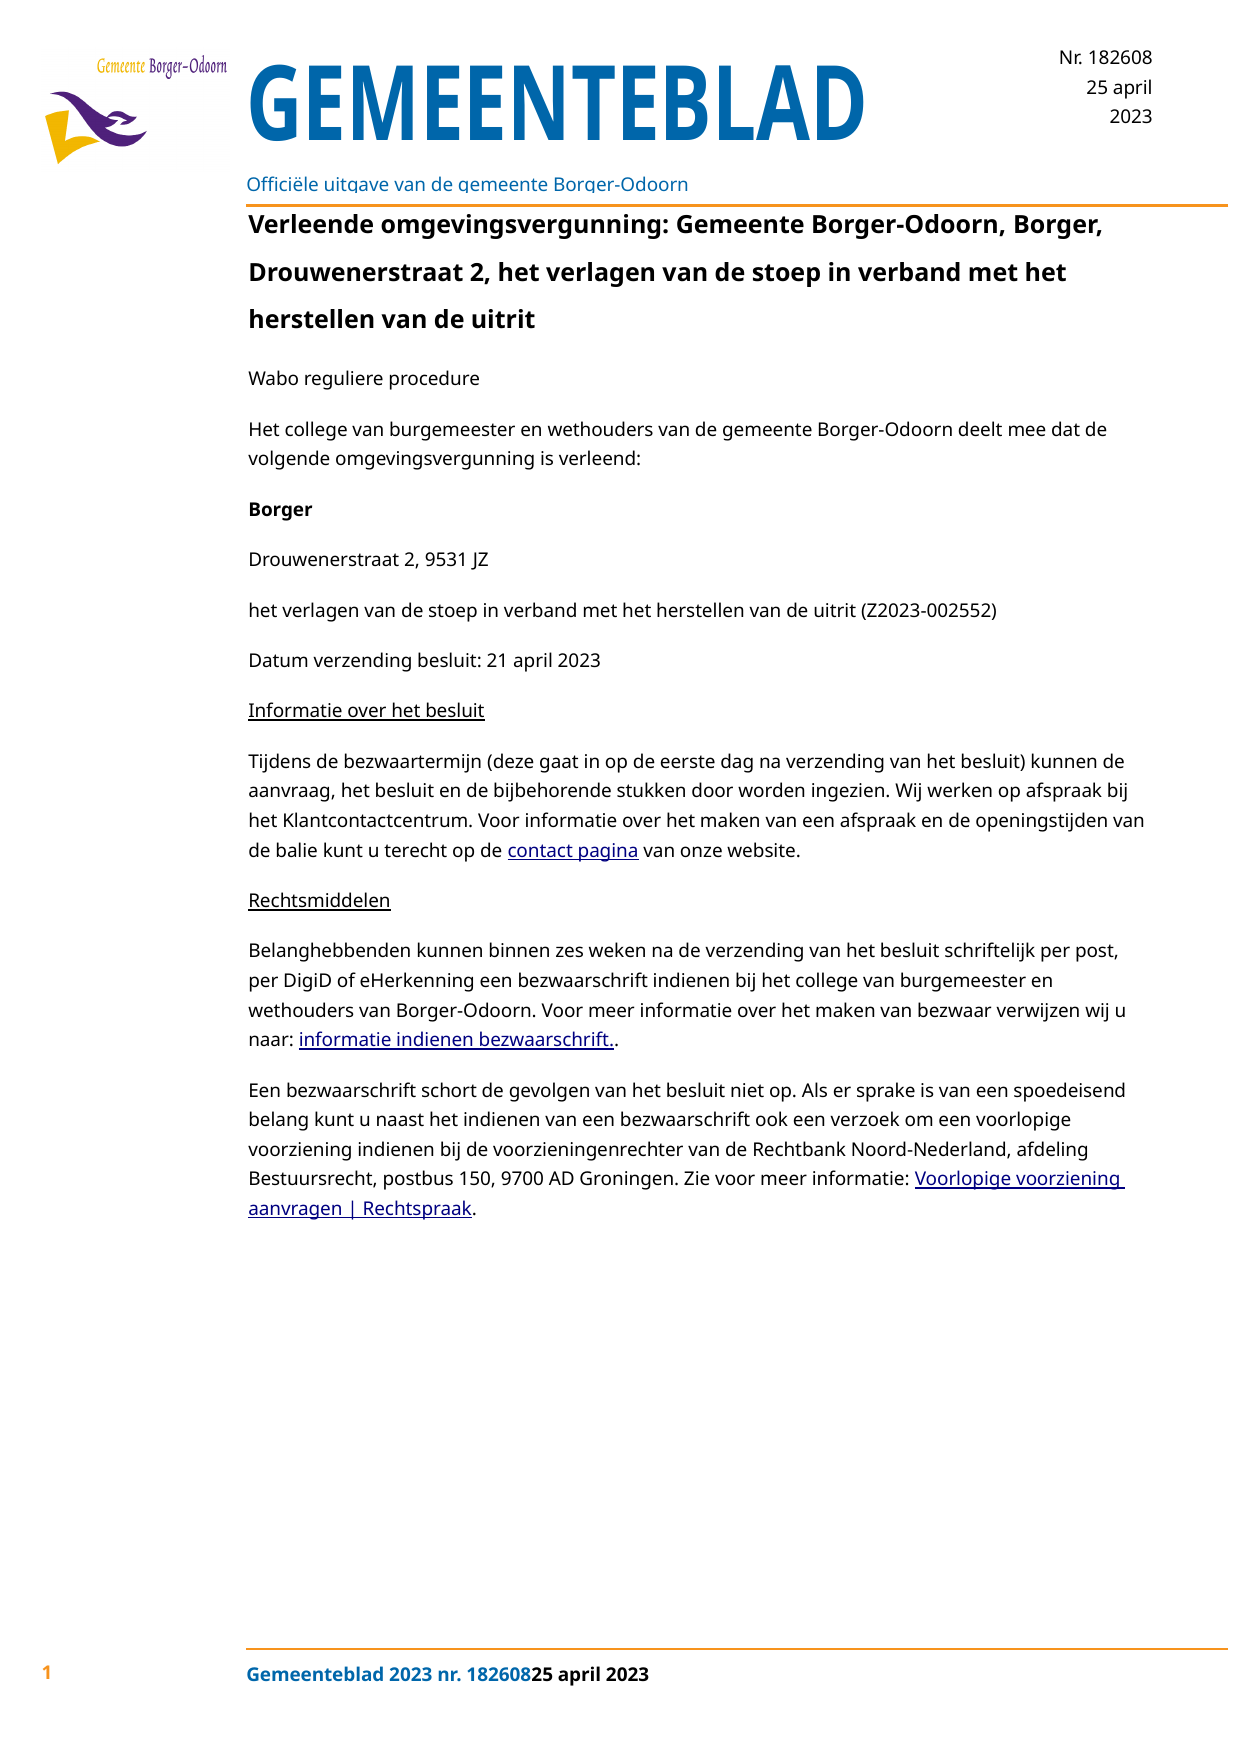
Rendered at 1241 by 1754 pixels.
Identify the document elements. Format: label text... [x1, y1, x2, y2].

text Het college van burgemeester en wethouders van de gemeente Borger-Odoorn deelt mee dat de volgende omgevingsvergunning is verleend: [248, 416, 1152, 471]
text Drouwenerstraat 2, 9531 JZ [248, 546, 1152, 572]
text het verlagen van de stoep in verband met het herstellen van de uitrit (Z2023-002552) [248, 597, 1152, 622]
text Verleende omgevingsvergunning: Gemeente Borger-Odoorn, Borger, Drouwenerstraat 2, het verlagen van de stoep in verband met het herstellen van de uitrit [248, 207, 1152, 336]
text Tijdens de bezwaartermijn (deze gaat in op de eerste dag na verzending van het besluit) kunnen de aanvraag, het besluit en de bijbehorende stukken door worden ingezien. Wij werken op afspraak bij het Klantcontactcentrum. Voor informatie over het maken van een afspraak en de openingstijden van de balie kunt u terecht op de contact pagina van onze website. [248, 748, 1152, 862]
text Belanghebbenden kunnen binnen zes weken na de verzending van het besluit schriftelijk per post, per DigiD of eHerkenning een bezwaarschrift indienen bij het college van burgemeester en wethouders van Borger-Odoorn. Voor meer informatie over het maken van bezwaar verwijzen wij u naar: informatie indienen bezwaarschrift.. [248, 938, 1152, 1052]
text Wabo reguliere procedure [248, 366, 1152, 391]
text Datum verzending besluit: 21 april 2023 [248, 647, 1152, 673]
picture [41, 47, 231, 172]
text Borger [248, 496, 1152, 522]
text Informatie over het besluit [248, 698, 1152, 723]
text Een bezwaarschrift schort de gevolgen van het besluit niet op. Als er sprake is van een spoedeisend belang kunt u naast het indienen van een bezwaarschrift ook een verzoek om een voorlopige voorziening indienen bij de voorzieningenrechter van de Rechtbank Noord-Nederland, afdeling Bestuursrecht, postbus 150, 9700 AD Groningen. Zie voor meer informatie: Voorlopige voorziening aanvragen | Rechtspraak. [248, 1077, 1152, 1221]
text Rechtsmiddelen [248, 887, 1152, 913]
